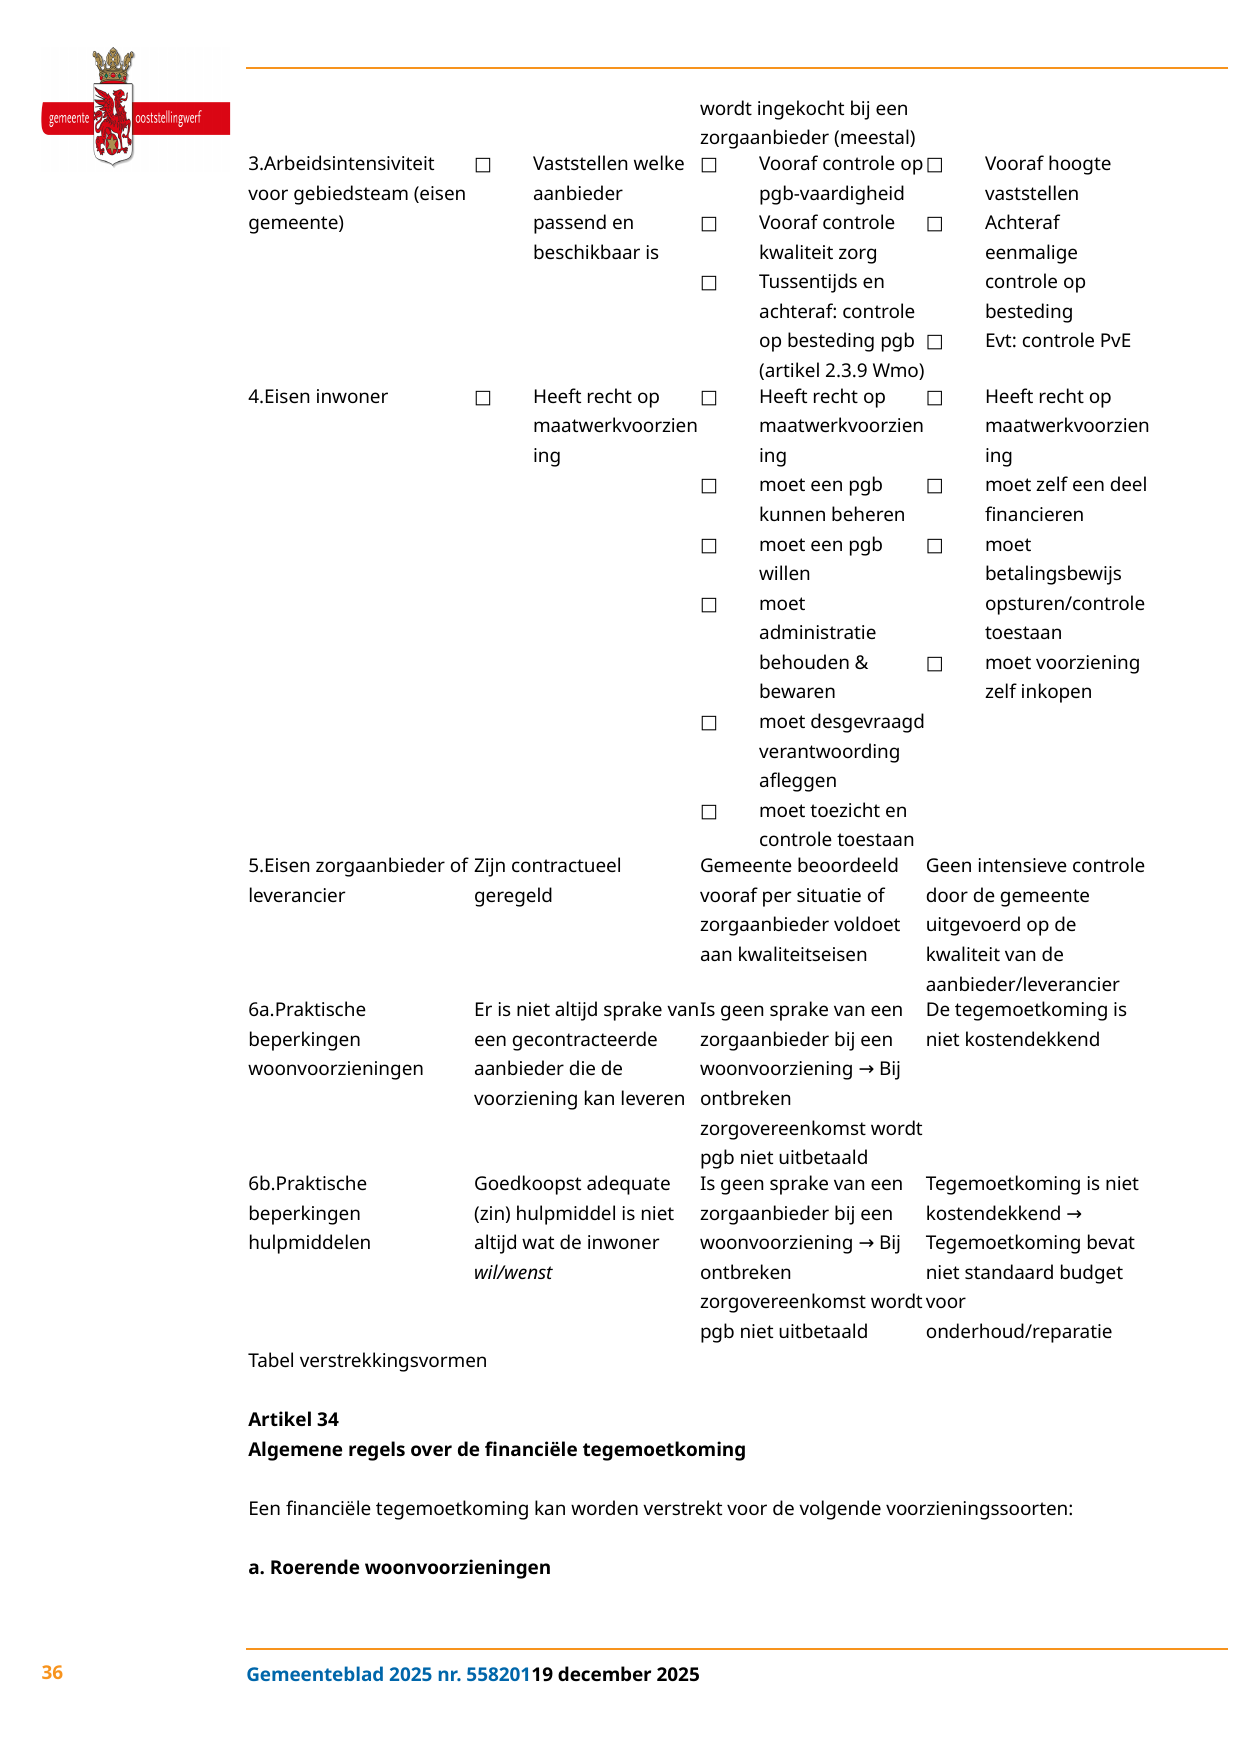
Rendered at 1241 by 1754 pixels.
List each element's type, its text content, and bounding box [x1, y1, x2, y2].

table_cell 5.Eisen zorgaanbieder of leverancier [248, 853, 474, 996]
table_cell Heeft recht op maatwerkvoorziening [474, 383, 700, 852]
table_cell 3.Arbeidsintensiviteit voor gebiedsteam (eisen gemeente) [248, 150, 474, 383]
table_cell 6b.Praktische beperkingen hulpmiddelen [248, 1170, 474, 1344]
table_cell Vooraf hoogte vaststellen Achteraf eenmalige controle op besteding Evt: controle PvE [926, 150, 1152, 383]
table_cell De tegemoetkoming is niet kostendekkend [926, 996, 1152, 1170]
table_cell Er is niet altijd sprake van een gecontracteerde aanbieder die de voorziening kan leveren [474, 996, 700, 1170]
table_cell Goedkoopst adequate (zin) hulpmiddel is niet altijd wat de inwoner wil/wenst [474, 1170, 700, 1344]
table_cell Vaststellen welke aanbieder passend en beschikbaar is [474, 150, 700, 383]
table_cell Heeft recht op maatwerkvoorziening moet een pgb kunnen beheren moet een pgb willen moet administratie behouden & bewaren moet desgevraagd verantwoording afleggen moet toezicht en controle toestaan [700, 383, 926, 852]
table_cell wordt ingekocht bij een zorgaanbieder (meestal) [700, 95, 926, 150]
table_cell [474, 95, 700, 150]
table_cell Zijn contractueel geregeld [474, 853, 700, 996]
text Artikel 34 [248, 1406, 1152, 1432]
table_cell Is geen sprake van een zorgaanbieder bij een woonvoorziening → Bij ontbreken zorgovereenkomst wordt pgb niet uitbetaald [700, 996, 926, 1170]
table_cell Geen intensieve controle door de gemeente uitgevoerd op de kwaliteit van de aanbieder/leverancier [926, 853, 1152, 996]
table_cell Vooraf controle op pgb-vaardigheid Vooraf controle kwaliteit zorg Tussentijds en achteraf: controle op besteding pgb (artikel 2.3.9 Wmo) [700, 150, 926, 383]
text Algemene regels over de financiële tegemoetkoming [248, 1436, 1152, 1461]
text a. Roerende woonvoorzieningen [248, 1554, 1152, 1580]
table_cell [248, 95, 474, 150]
table_cell 6a.Praktische beperkingen woonvoorzieningen [248, 996, 474, 1170]
table_cell Is geen sprake van een zorgaanbieder bij een woonvoorziening → Bij ontbreken zorgovereenkomst wordt pgb niet uitbetaald [700, 1170, 926, 1344]
table_cell Gemeente beoordeeld vooraf per situatie of zorgaanbieder voldoet aan kwaliteitseisen [700, 853, 926, 996]
text Tabel verstrekkingsvormen [248, 1347, 1152, 1373]
table_cell Tegemoetkoming is niet kostendekkend → Tegemoetkoming bevat niet standaard budget voor onderhoud/reparatie [926, 1170, 1152, 1344]
text Een financiële tegemoetkoming kan worden verstrekt voor de volgende voorzieningssoorten: [248, 1495, 1152, 1521]
picture [41, 47, 231, 172]
table_cell Heeft recht op maatwerkvoorziening moet zelf een deel financieren moet betalingsbewijs opsturen/controle toestaan moet voorziening zelf inkopen [926, 383, 1152, 852]
table_cell [926, 95, 1152, 150]
table_cell 4.Eisen inwoner [248, 383, 474, 852]
